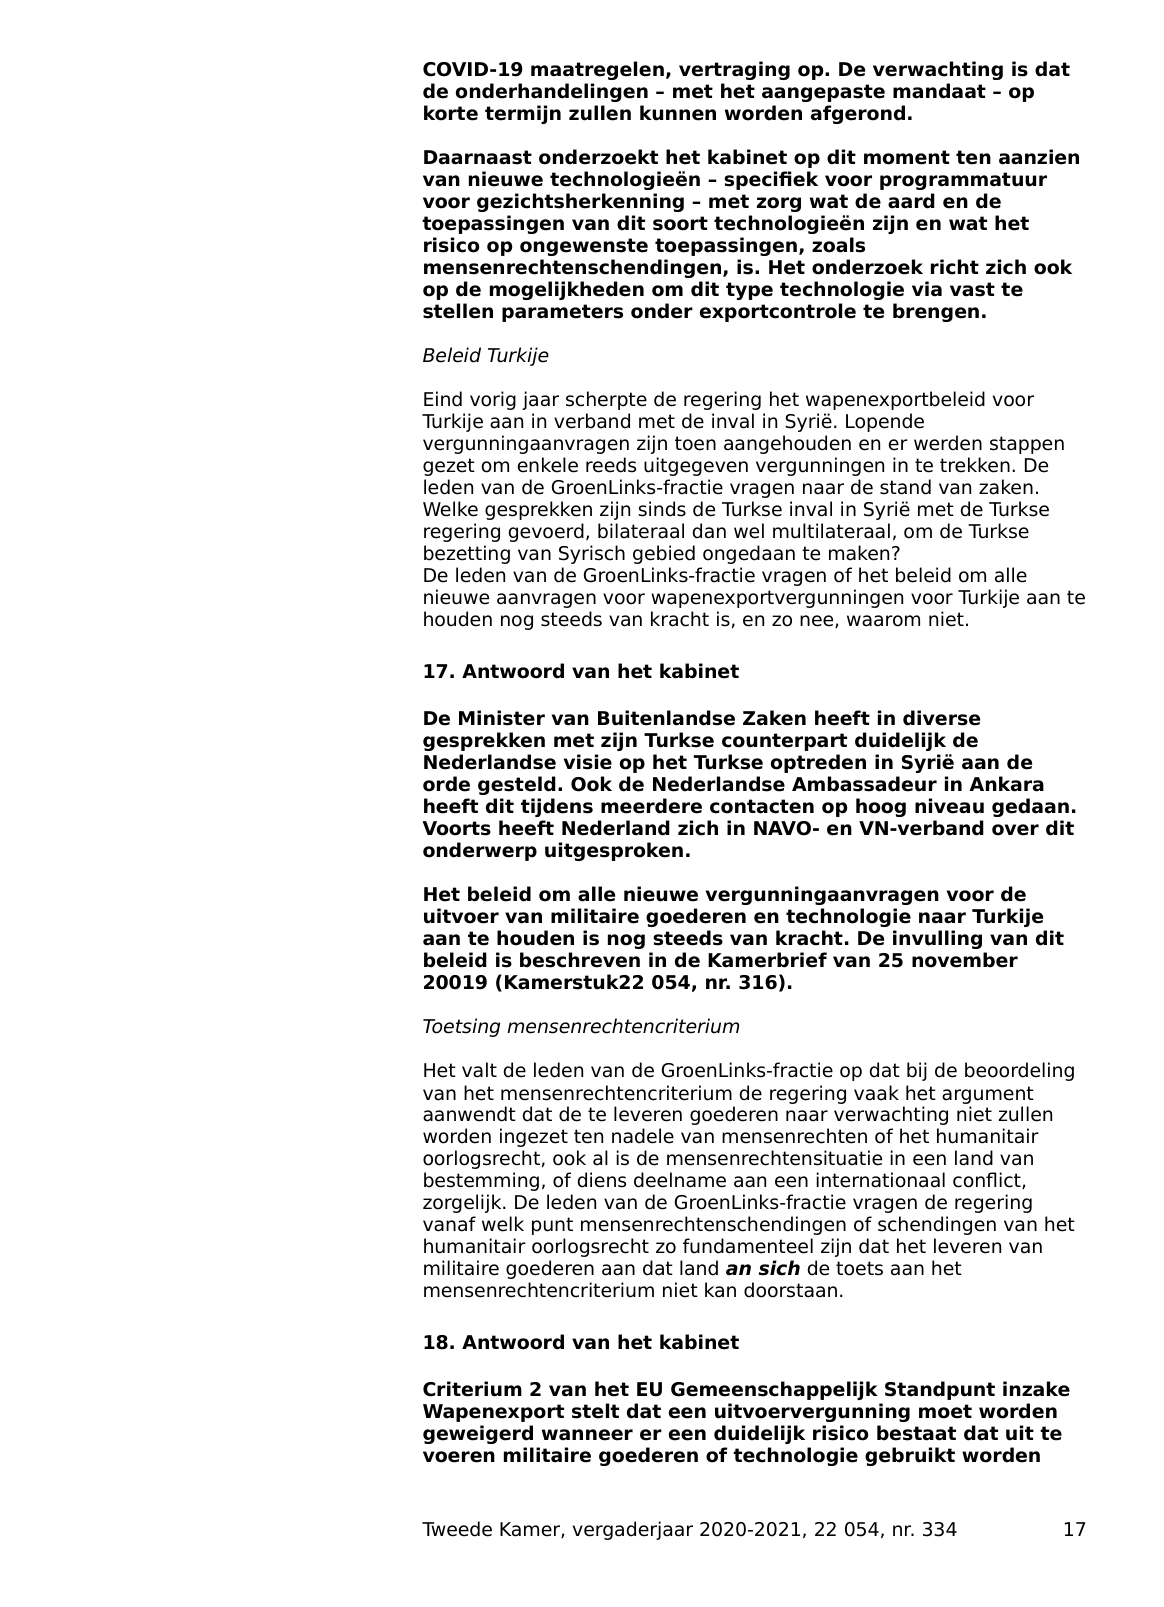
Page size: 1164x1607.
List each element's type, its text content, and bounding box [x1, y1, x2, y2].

text Eind vorig jaar scherpte de regering het wapenexportbeleid voor Turkije aan in verband met de inval in Syrië. Lopende vergunningaanvragen zijn toen aangehouden en er werden stappen gezet om enkele reeds uitgegeven vergunningen in te trekken. De leden van de GroenLinks-fractie vragen naar de stand van zaken. Welke gesprekken zijn sinds de Turkse inval in Syrië met de Turkse regering gevoerd, bilateraal dan wel multilateraal, om de Turkse bezetting van Syrisch gebied ongedaan te maken? [422, 389, 1087, 565]
subtitle 18. Antwoord van het kabinet [422, 1332, 1087, 1354]
subtitle Toetsing mensenrechtencriterium [422, 1016, 1087, 1038]
text Het valt de leden van de GroenLinks-fractie op dat bij de beoordeling van het mensenrechtencriterium de regering vaak het argument aanwendt dat de te leveren goederen naar verwachting niet zullen worden ingezet ten nadele van mensenrechten of het humanitair oorlogsrecht, ook al is de mensenrechtensituatie in een land van bestemming, of diens deelname aan een internationaal conflict, zorgelijk. De leden van de GroenLinks-fractie vragen de regering vanaf welk punt mensenrechtenschendingen of schendingen van het humanitair oorlogsrecht zo fundamenteel zijn dat het leveren van militaire goederen aan dat land an sich de toets aan het mensenrechtencriterium niet kan doorstaan. [422, 1060, 1087, 1302]
subtitle 17. Antwoord van het kabinet [422, 661, 1087, 683]
text De Minister van Buitenlandse Zaken heeft in diverse gesprekken met zijn Turkse counterpart duidelijk de Nederlandse visie op het Turkse optreden in Syrië aan de orde gesteld. Ook de Nederlandse Ambassadeur in Ankara heeft dit tijdens meerdere contacten op hoog niveau gedaan. Voorts heeft Nederland zich in NAVO- en VN-verband over dit onderwerp uitgesproken. [422, 708, 1087, 862]
text Criterium 2 van het EU Gemeenschappelijk Standpunt inzake Wapenexport stelt dat een uitvoervergunning moet worden geweigerd wanneer er een duidelijk risico bestaat dat uit te voeren militaire goederen of technologie gebruikt worden [422, 1379, 1087, 1467]
text COVID-19 maatregelen, vertraging op. De verwachting is dat de onderhandelingen – met het aangepaste mandaat – op korte termijn zullen kunnen worden afgerond. [422, 59, 1087, 125]
text De leden van de GroenLinks-fractie vragen of het beleid om alle nieuwe aanvragen voor wapenexportvergunningen voor Turkije aan te houden nog steeds van kracht is, en zo nee, waarom niet. [422, 565, 1087, 631]
text Daarnaast onderzoekt het kabinet op dit moment ten aanzien van nieuwe technologieën – specifiek voor programmatuur voor gezichtsherkenning – met zorg wat de aard en de toepassingen van dit soort technologieën zijn en wat het risico op ongewenste toepassingen, zoals mensenrechtenschendingen, is. Het onderzoek richt zich ook op de mogelijkheden om dit type technologie via vast te stellen parameters onder exportcontrole te brengen. [422, 147, 1087, 323]
text Het beleid om alle nieuwe vergunningaanvragen voor de uitvoer van militaire goederen en technologie naar Turkije aan te houden is nog steeds van kracht. De invulling van dit beleid is beschreven in de Kamerbrief van 25 november 20019 (Kamerstuk22 054, nr. 316). [422, 884, 1087, 994]
subtitle Beleid Turkije [422, 345, 1087, 367]
